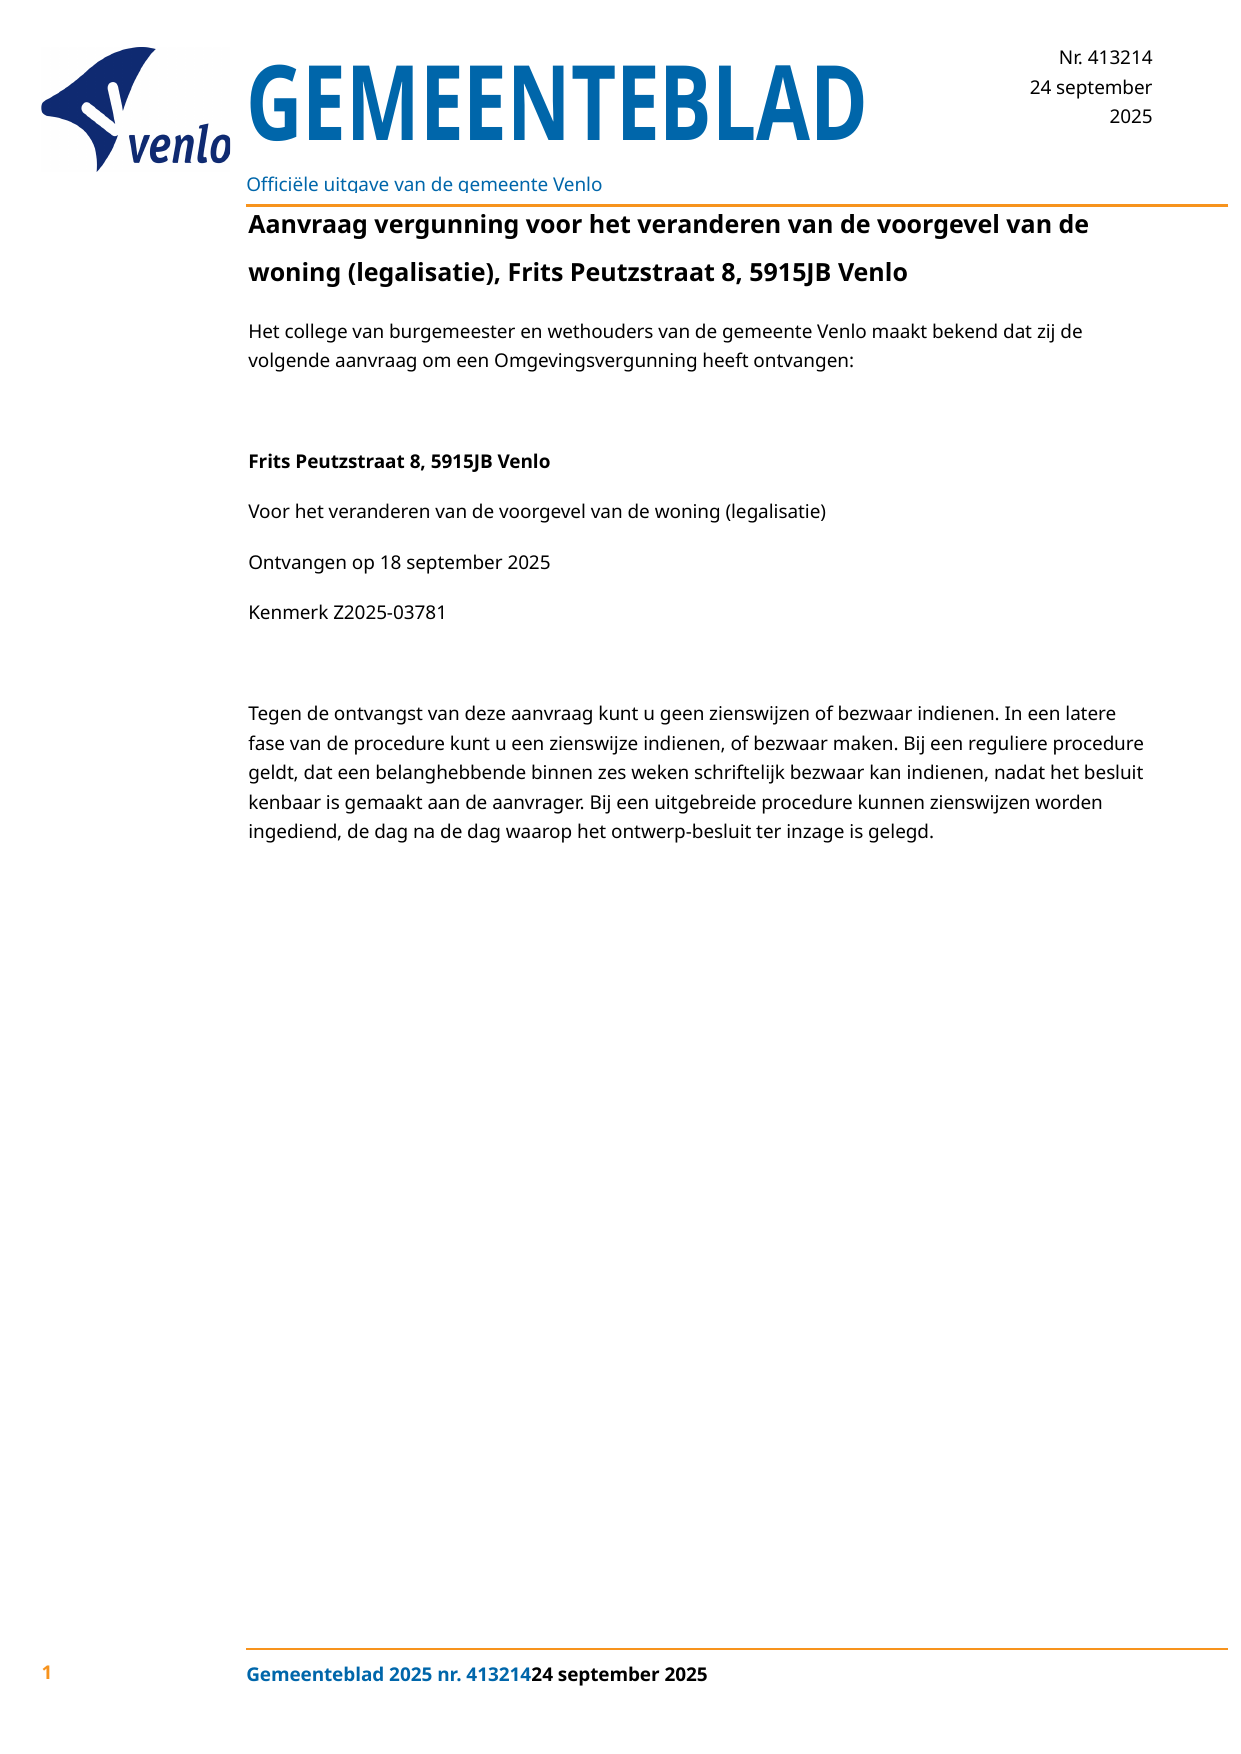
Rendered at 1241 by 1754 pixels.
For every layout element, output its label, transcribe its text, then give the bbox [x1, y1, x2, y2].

text Frits Peutzstraat 8, 5915JB Venlo [248, 448, 1152, 474]
text Het college van burgemeester en wethouders van de gemeente Venlo maakt bekend dat zij de volgende aanvraag om een Omgevingsvergunning heeft ontvangen: [248, 318, 1152, 373]
text Ontvangen op 18 september 2025 [248, 549, 1152, 575]
text Tegen de ontvangst van deze aanvraag kunt u geen zienswijzen of bezwaar indienen. In een latere fase van de procedure kunt u een zienswijze indienen, of bezwaar maken. Bij een reguliere procedure geldt, dat een belanghebbende binnen zes weken schriftelijk bezwaar kan indienen, nadat het besluit kenbaar is gemaakt aan de aanvrager. Bij een uitgebreide procedure kunnen zienswijzen worden ingediend, de dag na de dag waarop het ontwerp-besluit ter inzage is gelegd. [248, 700, 1152, 844]
picture [41, 47, 231, 172]
text Aanvraag vergunning voor het veranderen van de voorgevel van de woning (legalisatie), Frits Peutzstraat 8, 5915JB Venlo [248, 207, 1152, 288]
text Kenmerk Z2025-03781 [248, 599, 1152, 625]
text Voor het veranderen van de voorgevel van de woning (legalisatie) [248, 499, 1152, 524]
